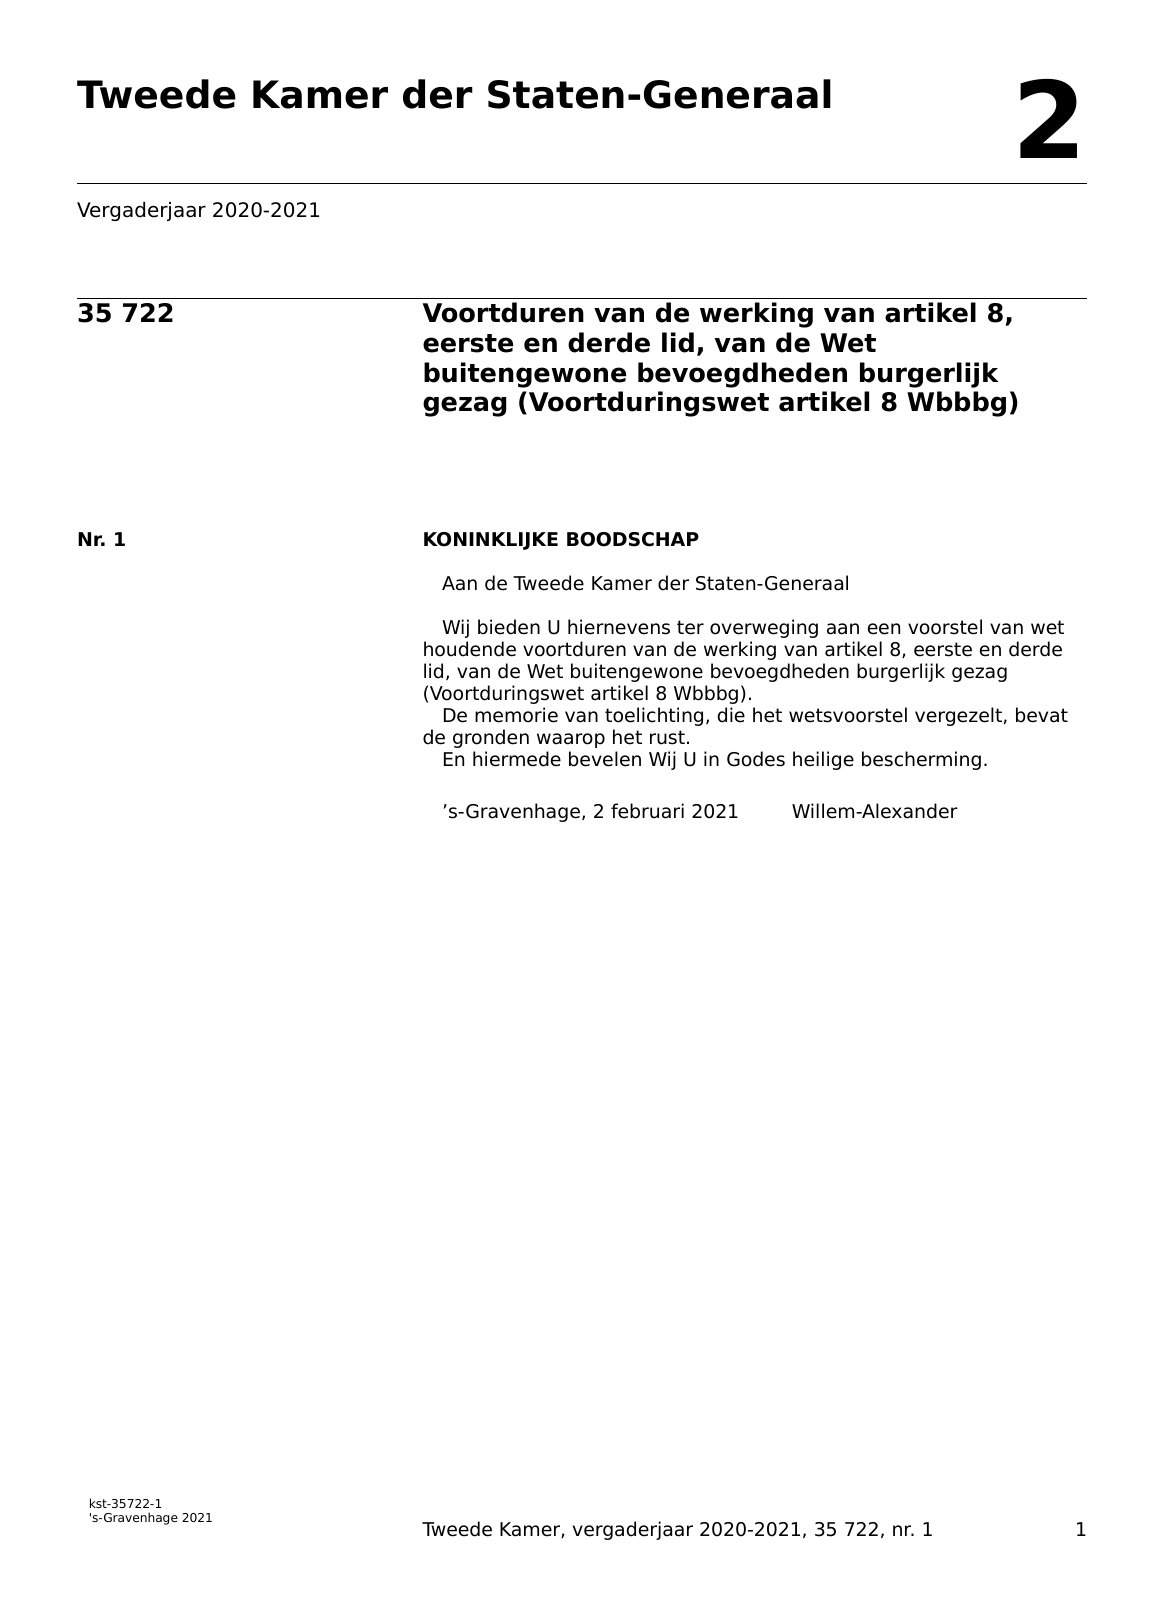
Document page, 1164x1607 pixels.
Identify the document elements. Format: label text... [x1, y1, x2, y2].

text 's-Gravenhage 2021 [88, 1511, 323, 1525]
text En hiermede bevelen Wij U in Godes heilige bescherming. [422, 749, 1087, 771]
table_header 2 [886, 59, 1087, 183]
table_header Tweede Kamer der Staten-Generaal [77, 59, 886, 183]
subtitle 35 722 Voortduren van de werking van artikel 8, eerste en derde lid, van de Wet buitengewone bevoegdheden burgerlijk gezag (Voortduringswet artikel 8 Wbbbg) [77, 299, 1087, 418]
table_cell Vergaderjaar 2020-2021 [77, 184, 1087, 298]
text Wij bieden U hiernevens ter overweging aan een voorstel van wet houdende voortduren van de werking van artikel 8, eerste en derde lid, van de Wet buitengewone bevoegdheden burgerlijk gezag (Voortduringswet artikel 8 Wbbbg). [422, 617, 1087, 705]
text De memorie van toelichting, die het wetsvoorstel vergezelt, bevat de gronden waarop het rust. [422, 705, 1087, 749]
subtitle Nr. 1 KONINKLIJKE BOODSCHAP [77, 529, 1087, 551]
text ’s-Gravenhage, 2 februari 2021 Willem-Alexander [422, 801, 1087, 823]
text kst-35722-1 [88, 1497, 323, 1511]
text Aan de Tweede Kamer der Staten-Generaal [422, 573, 1087, 595]
